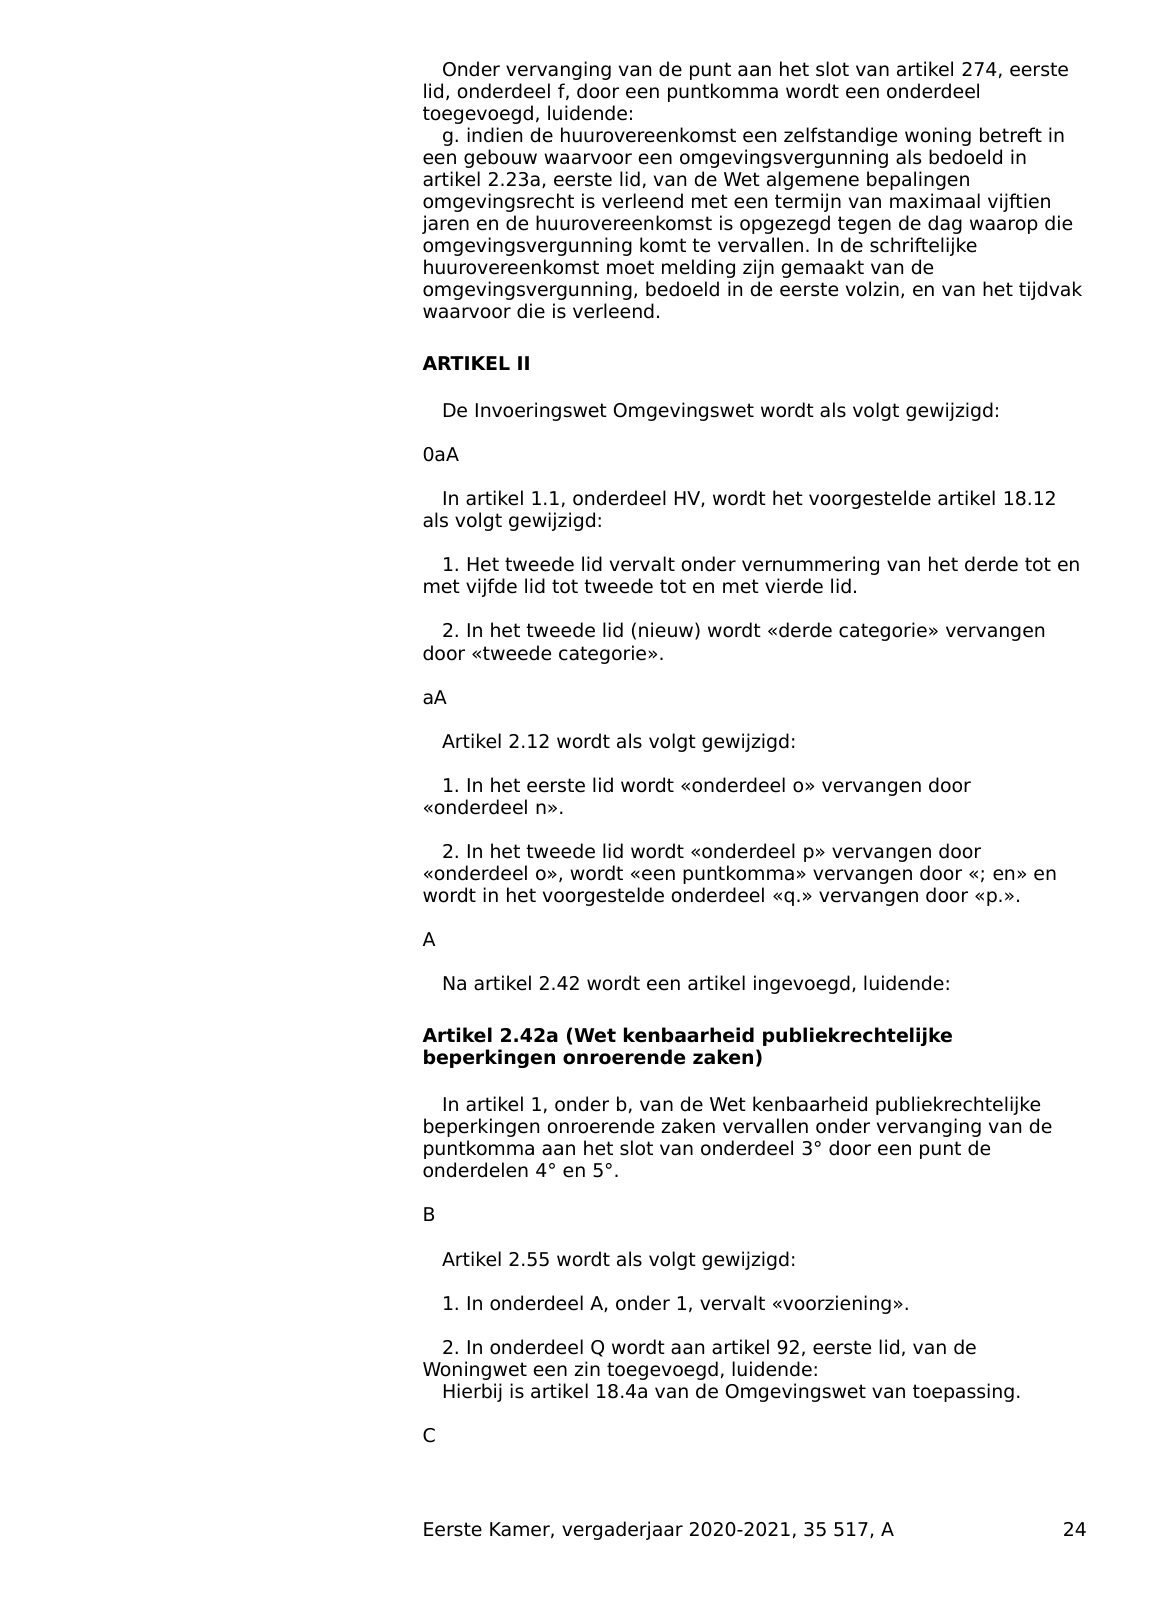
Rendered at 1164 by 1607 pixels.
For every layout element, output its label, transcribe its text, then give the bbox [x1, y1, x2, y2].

text 2. In het tweede lid wordt «onderdeel p» vervangen door «onderdeel o», wordt «een puntkomma» vervangen door «; en» en wordt in het voorgestelde onderdeel «q.» vervangen door «p.». [422, 841, 1087, 907]
text In artikel 1.1, onderdeel HV, wordt het voorgestelde artikel 18.12 als volgt gewijzigd: [422, 488, 1087, 532]
text Hierbij is artikel 18.4a van de Omgevingswet van toepassing. [422, 1381, 1087, 1403]
text 1. In onderdeel A, onder 1, vervalt «voorziening». [422, 1293, 1087, 1315]
text Na artikel 2.42 wordt een artikel ingevoegd, luidende: [422, 973, 1087, 995]
subtitle Artikel 2.42a (Wet kenbaarheid publiekrechtelijke beperkingen onroerende zaken) [422, 1025, 1087, 1069]
text 1. Het tweede lid vervalt onder vernummering van het derde tot en met vijfde lid tot tweede tot en met vierde lid. [422, 554, 1087, 598]
text aA [422, 687, 1087, 708]
text 2. In het tweede lid (nieuw) wordt «derde categorie» vervangen door «tweede categorie». [422, 620, 1087, 664]
text A [422, 929, 1087, 951]
text Artikel 2.55 wordt als volgt gewijzigd: [422, 1248, 1087, 1271]
text Onder vervanging van de punt aan het slot van artikel 274, eerste lid, onderdeel f, door een puntkomma wordt een onderdeel toegevoegd, luidende: [422, 59, 1087, 125]
text In artikel 1, onder b, van de Wet kenbaarheid publiekrechtelijke beperkingen onroerende zaken vervallen onder vervanging van de puntkomma aan het slot van onderdeel 3° door een punt de onderdelen 4° en 5°. [422, 1094, 1087, 1182]
text De Invoeringswet Omgevingswet wordt als volgt gewijzigd: [422, 400, 1087, 422]
text 1. In het eerste lid wordt «onderdeel o» vervangen door «onderdeel n». [422, 775, 1087, 819]
text B [422, 1204, 1087, 1226]
text 0aA [422, 444, 1087, 466]
text C [422, 1425, 1087, 1447]
subtitle ARTIKEL II [422, 353, 1087, 375]
text 2. In onderdeel Q wordt aan artikel 92, eerste lid, van de Woningwet een zin toegevoegd, luidende: [422, 1337, 1087, 1381]
text g. indien de huurovereenkomst een zelfstandige woning betreft in een gebouw waarvoor een omgevingsvergunning als bedoeld in artikel 2.23a, eerste lid, van de Wet algemene bepalingen omgevingsrecht is verleend met een termijn van maximaal vijftien jaren en de huurovereenkomst is opgezegd tegen de dag waarop die omgevingsvergunning komt te vervallen. In de schriftelijke huurovereenkomst moet melding zijn gemaakt van de omgevingsvergunning, bedoeld in de eerste volzin, en van het tijdvak waarvoor die is verleend. [422, 125, 1087, 323]
text Artikel 2.12 wordt als volgt gewijzigd: [422, 731, 1087, 753]
